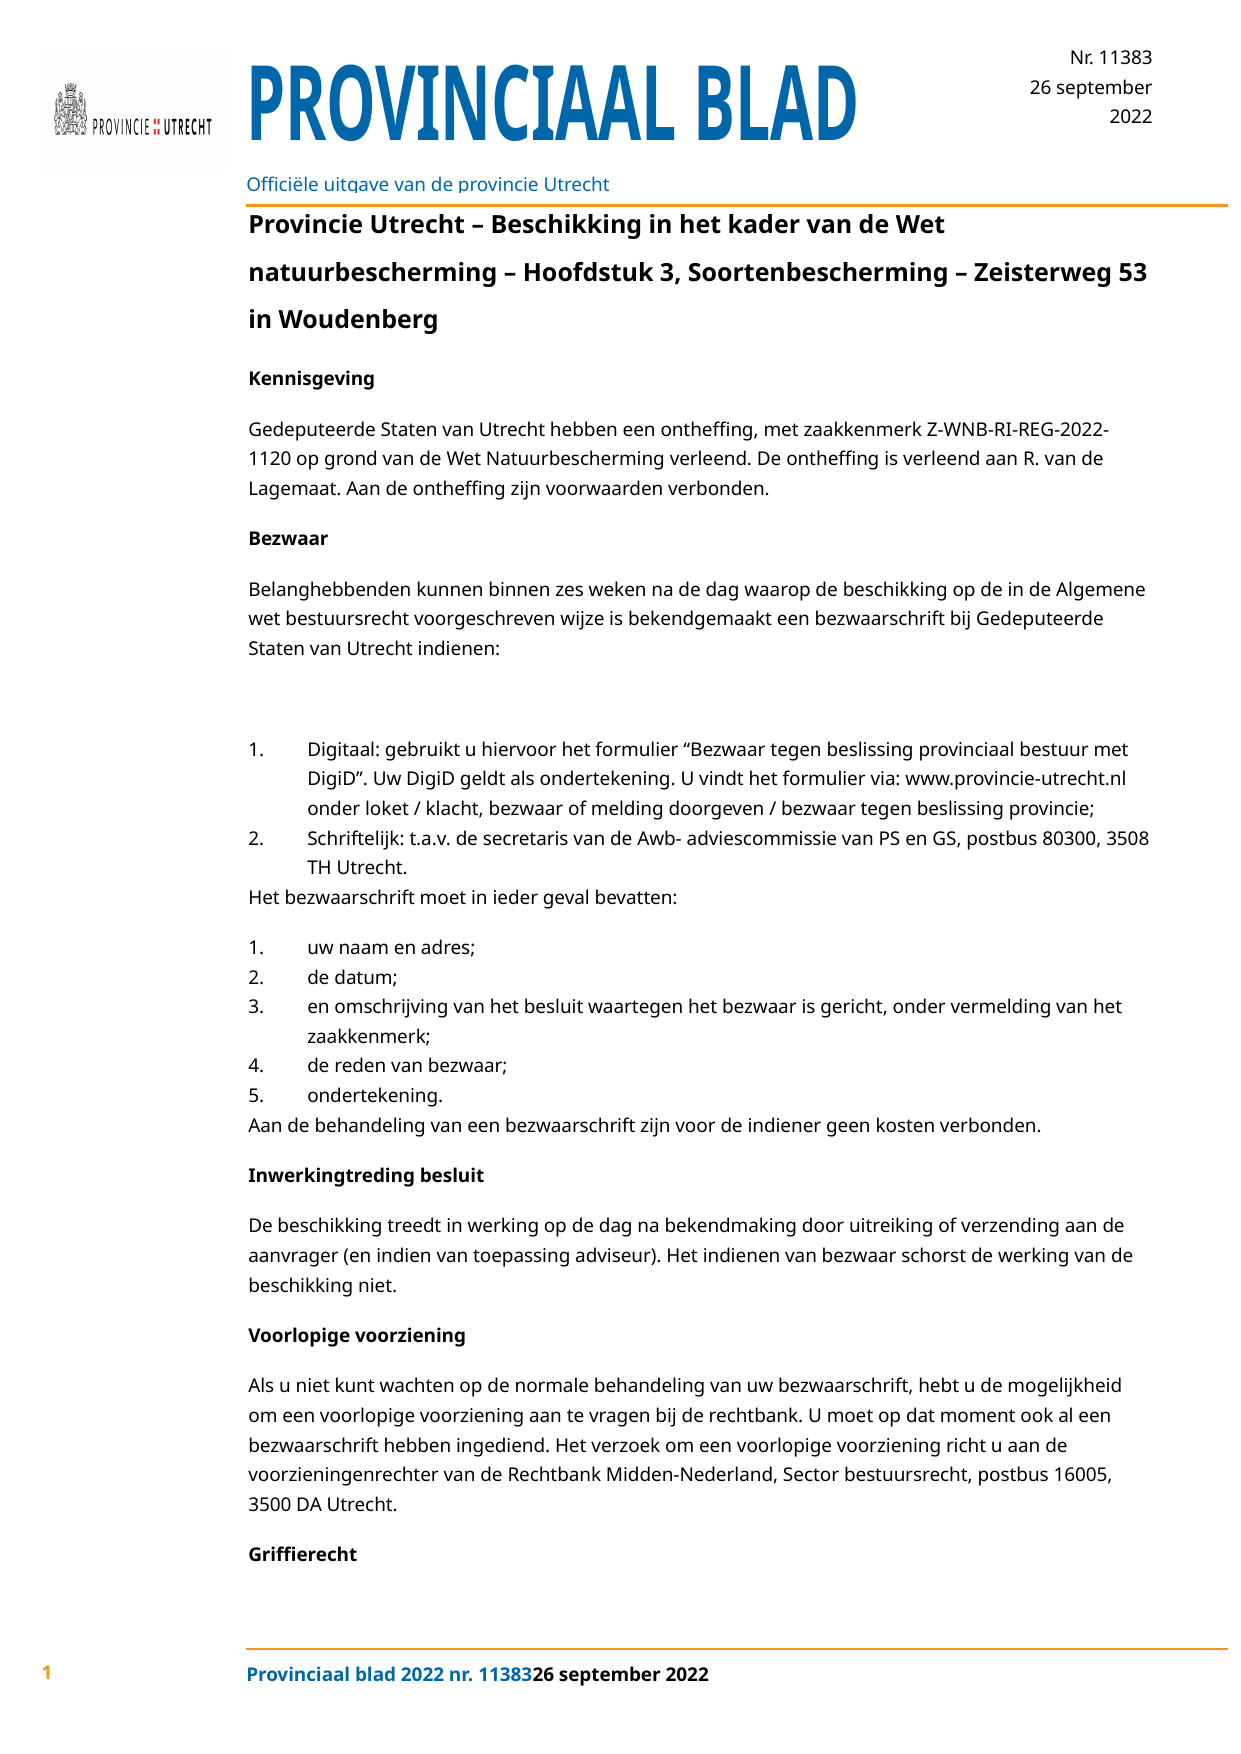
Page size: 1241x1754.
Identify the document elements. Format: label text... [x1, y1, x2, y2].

list uw naam en adres; [248, 934, 1152, 960]
list en omschrijving van het besluit waartegen het bezwaar is gericht, onder vermelding van het zaakkenmerk; [248, 993, 1152, 1049]
text De beschikking treedt in werking op de dag na bekendmaking door uitreiking of verzending aan de aanvrager (en indien van toepassing adviseur). Het indienen van bezwaar schorst de werking van de beschikking niet. [248, 1213, 1152, 1297]
list Digitaal: gebruikt u hiervoor het formulier “Bezwaar tegen beslissing provinciaal bestuur met DigiD”. Uw DigiD geldt als ondertekening. U vindt het formulier via: www.provincie-utrecht.nl onder loket / klacht, bezwaar of melding doorgeven / bezwaar tegen beslissing provincie; [248, 736, 1152, 821]
picture [41, 47, 231, 172]
text Belanghebbenden kunnen binnen zes weken na de dag waarop de beschikking op de in de Algemene wet bestuursrecht voorgeschreven wijze is bekendgemaakt een bezwaarschrift bij Gedeputeerde Staten van Utrecht indienen: [248, 576, 1152, 661]
text Kennisgeving [248, 366, 1152, 391]
text Inwerkingtreding besluit [248, 1162, 1152, 1188]
text Provincie Utrecht – Beschikking in het kader van de Wet natuurbescherming – Hoofdstuk 3, Soortenbescherming – Zeisterweg 53 in Woudenberg [248, 207, 1152, 336]
list de reden van bezwaar; [248, 1053, 1152, 1078]
list Schriftelijk: t.a.v. de secretaris van de Awb- adviescommissie van PS en GS, postbus 80300, 3508 TH Utrecht. [248, 825, 1152, 880]
text Gedeputeerde Staten van Utrecht hebben een ontheffing, met zaakkenmerk Z-WNB-RI-REG-2022-1120 op grond van de Wet Natuurbescherming verleend. De ontheffing is verleend aan R. van de Lagemaat. Aan de ontheffing zijn voorwaarden verbonden. [248, 416, 1152, 501]
text Aan de behandeling van een bezwaarschrift zijn voor de indiener geen kosten verbonden. [248, 1112, 1152, 1137]
text Griffierecht [248, 1541, 1152, 1567]
text Voorlopige voorziening [248, 1322, 1152, 1348]
list ondertekening. [248, 1082, 1152, 1108]
text Bezwaar [248, 526, 1152, 551]
list de datum; [248, 964, 1152, 989]
text Als u niet kunt wachten op de normale behandeling van uw bezwaarschrift, hebt u de mogelijkheid om een voorlopige voorziening aan te vragen bij de rechtbank. U moet op dat moment ook al een bezwaarschrift hebben ingediend. Het verzoek om een voorlopige voorziening richt u aan de voorzieningenrechter van de Rechtbank Midden-Nederland, Sector bestuursrecht, postbus 16005, 3500 DA Utrecht. [248, 1373, 1152, 1517]
text Het bezwaarschrift moet in ieder geval bevatten: [248, 884, 1152, 909]
